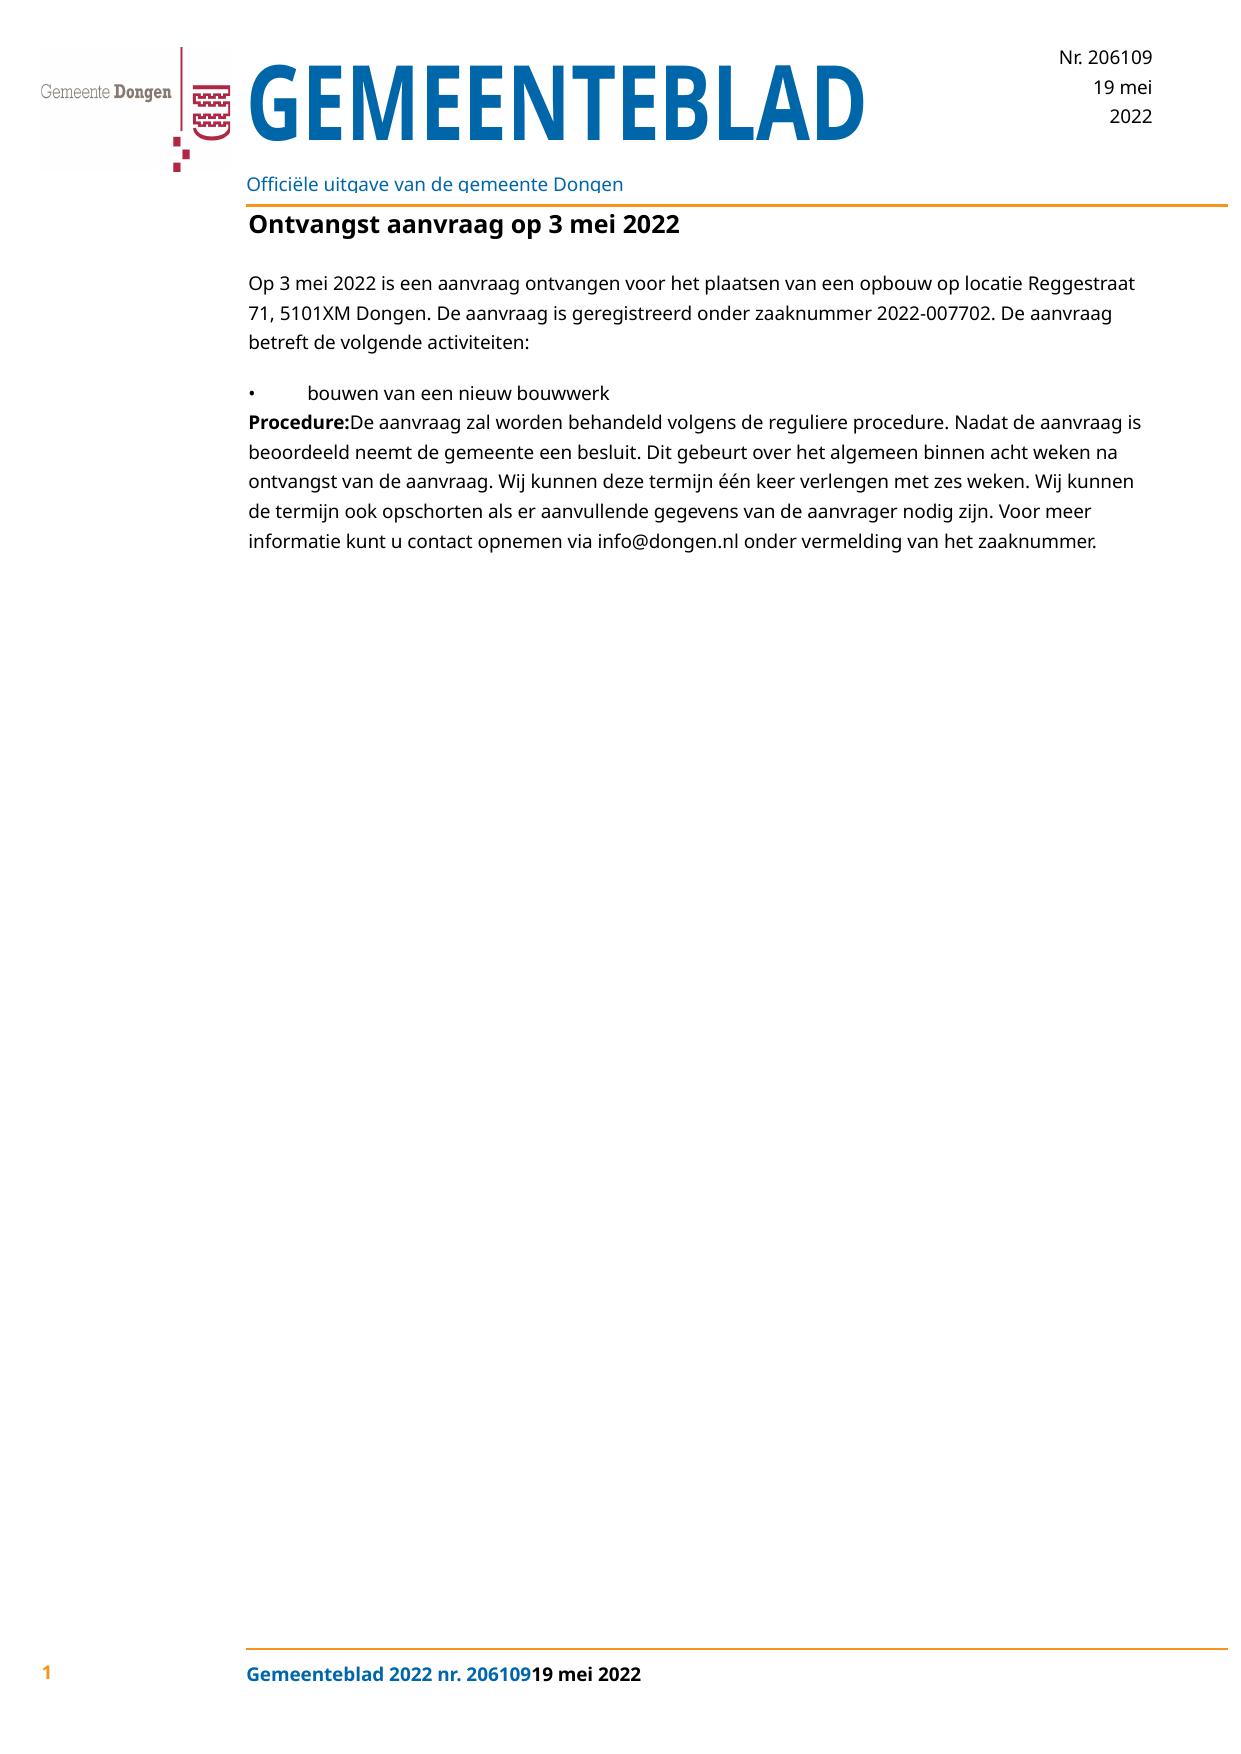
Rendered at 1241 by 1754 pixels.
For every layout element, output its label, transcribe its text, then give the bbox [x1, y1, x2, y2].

text Procedure:De aanvraag zal worden behandeld volgens de reguliere procedure. Nadat de aanvraag is beoordeeld neemt de gemeente een besluit. Dit gebeurt over het algemeen binnen acht weken na ontvangst van de aanvraag. Wij kunnen deze termijn één keer verlengen met zes weken. Wij kunnen de termijn ook opschorten als er aanvullende gegevens van de aanvrager nodig zijn. Voor meer informatie kunt u contact opnemen via info@dongen.nl onder vermelding van het zaaknummer. [248, 409, 1152, 553]
list bouwen van een nieuw bouwwerk [248, 380, 1152, 406]
text Ontvangst aanvraag op 3 mei 2022 [248, 207, 1152, 241]
picture [41, 47, 231, 172]
text Op 3 mei 2022 is een aanvraag ontvangen voor het plaatsen van een opbouw op locatie Reggestraat 71, 5101XM Dongen. De aanvraag is geregistreerd onder zaaknummer 2022-007702. De aanvraag betreft de volgende activiteiten: [248, 270, 1152, 355]
